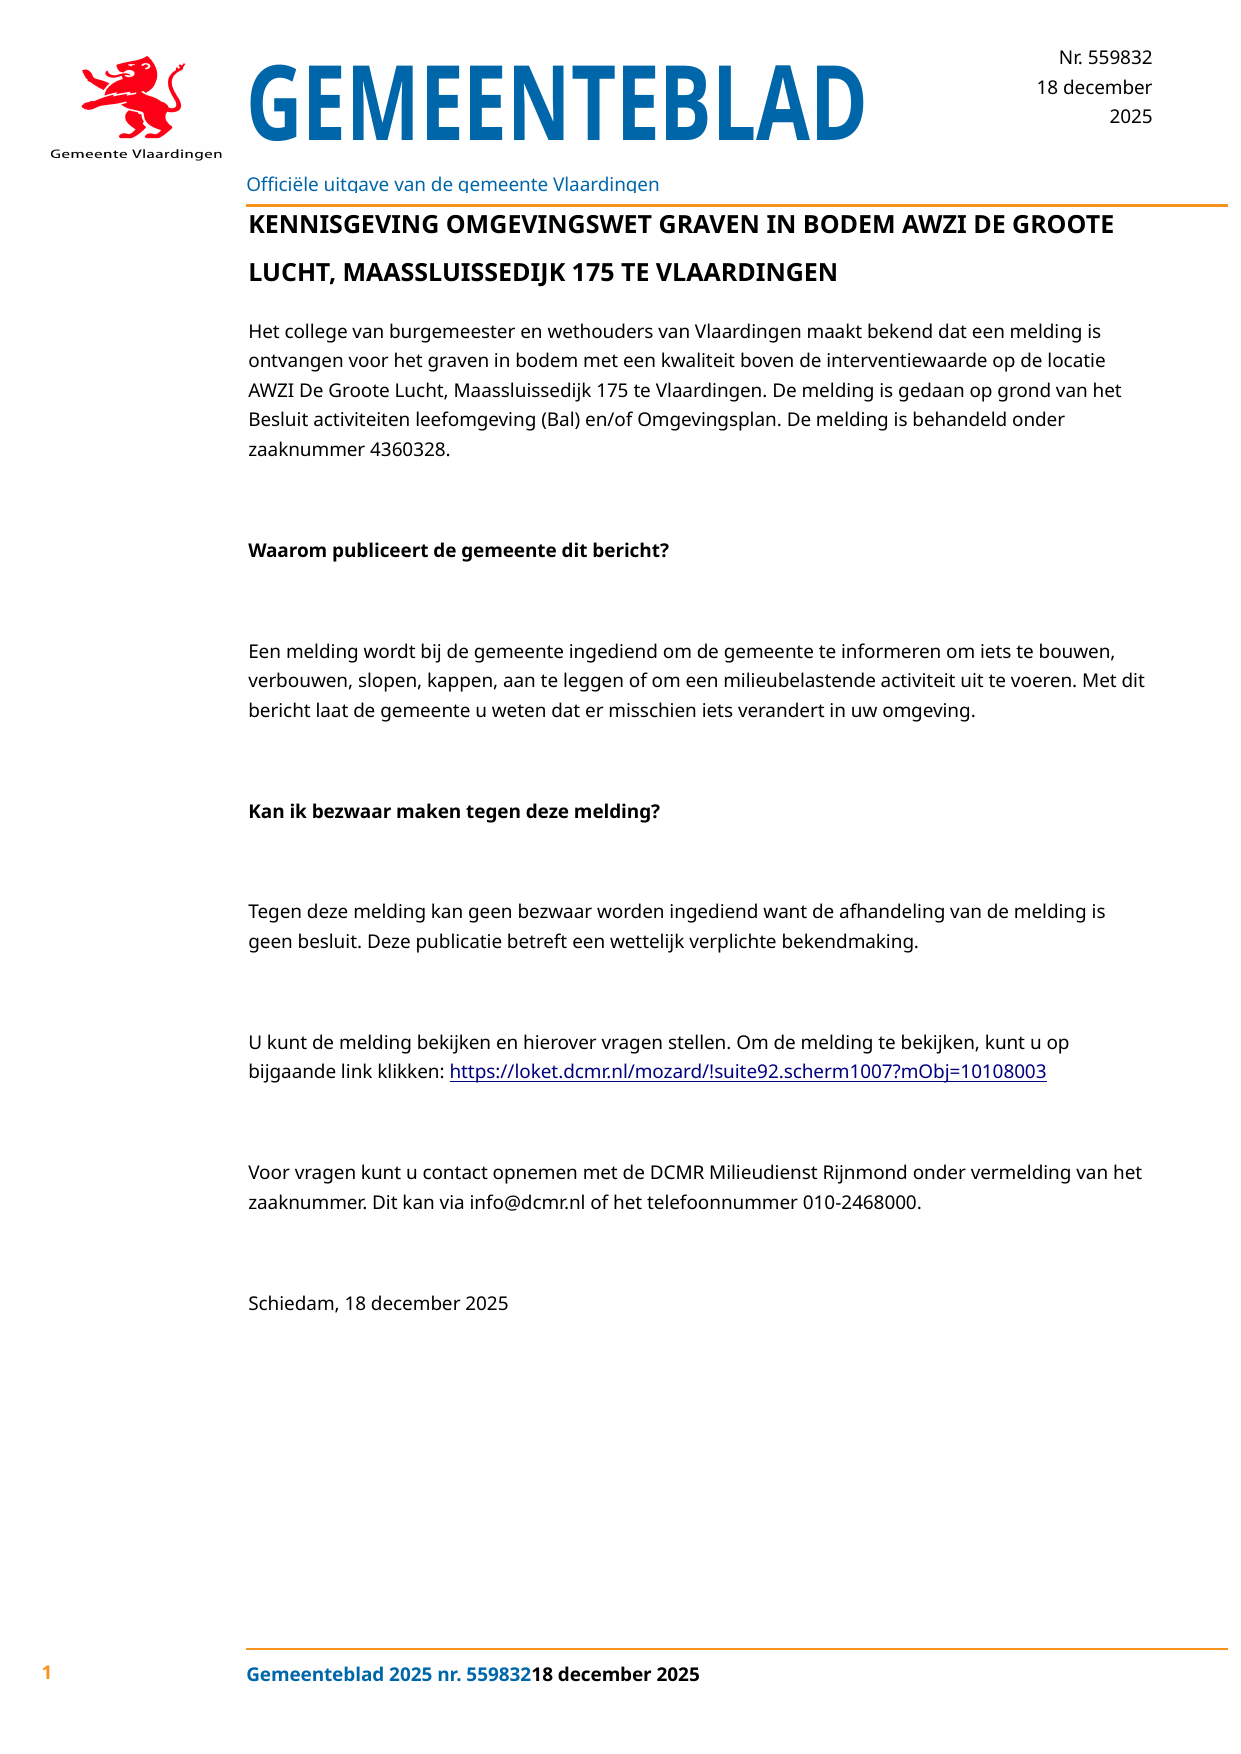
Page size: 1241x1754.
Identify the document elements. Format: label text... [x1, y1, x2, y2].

text Kan ik bezwaar maken tegen deze melding? [248, 798, 1152, 824]
text Waarom publiceert de gemeente dit bericht? [248, 537, 1152, 563]
text KENNISGEVING OMGEVINGSWET GRAVEN IN BODEM AWZI DE GROOTE LUCHT, MAASSLUISSEDIJK 175 TE VLAARDINGEN [248, 207, 1152, 288]
picture [41, 47, 231, 172]
text Voor vragen kunt u contact opnemen met de DCMR Milieudienst Rijnmond onder vermelding van het zaaknummer. Dit kan via info@dcmr.nl of het telefoonnummer 010‑2468000. [248, 1159, 1152, 1215]
text Schiedam, 18 december 2025 [248, 1290, 1152, 1316]
text Tegen deze melding kan geen bezwaar worden ingediend want de afhandeling van de melding is geen besluit. Deze publicatie betreft een wettelijk verplichte bekendmaking. [248, 899, 1152, 954]
text U kunt de melding bekijken en hierover vragen stellen. Om de melding te bekijken, kunt u op bijgaande link klikken: https://loket.dcmr.nl/mozard/!suite92.scherm1007?mObj=10108003 [248, 1029, 1152, 1084]
text Het college van burgemeester en wethouders van Vlaardingen maakt bekend dat een melding is ontvangen voor het graven in bodem met een kwaliteit boven de interventiewaarde op de locatie AWZI De Groote Lucht, Maassluissedijk 175 te Vlaardingen. De melding is gedaan op grond van het Besluit activiteiten leefomgeving (Bal) en/of Omgevingsplan. De melding is behandeld onder zaaknummer 4360328. [248, 318, 1152, 462]
text Een melding wordt bij de gemeente ingediend om de gemeente te informeren om iets te bouwen, verbouwen, slopen, kappen, aan te leggen of om een milieubelastende activiteit uit te voeren. Met dit bericht laat de gemeente u weten dat er misschien iets verandert in uw omgeving. [248, 638, 1152, 723]
